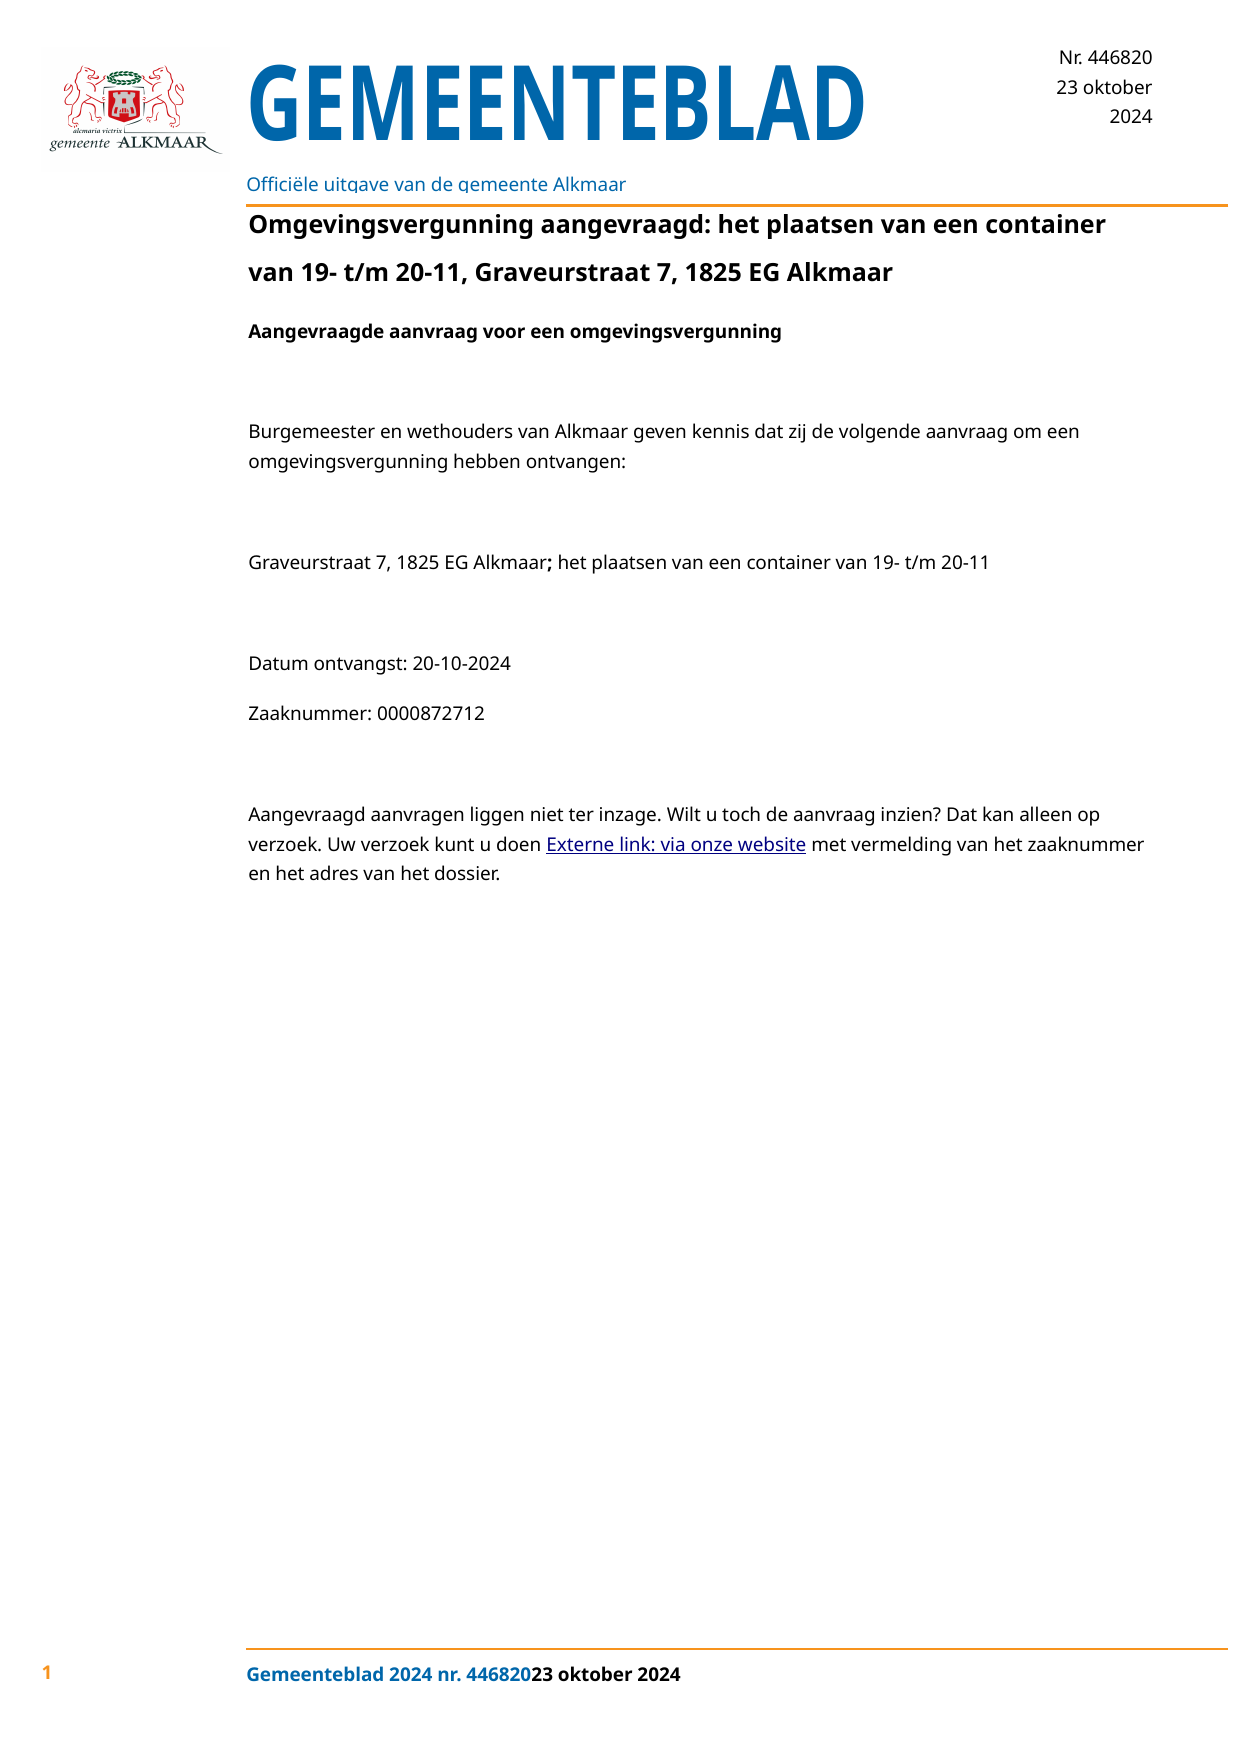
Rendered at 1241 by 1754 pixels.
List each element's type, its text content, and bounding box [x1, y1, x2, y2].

text Aangevraagde aanvraag voor een omgevingsvergunning [248, 318, 1152, 344]
text Aangevraagd aanvragen liggen niet ter inzage. Wilt u toch de aanvraag inzien? Dat kan alleen op verzoek. Uw verzoek kunt u doen Externe link: via onze website met vermelding van het zaaknummer en het adres van het dossier. [248, 801, 1152, 886]
text Omgevingsvergunning aangevraagd: het plaatsen van een container van 19- t/m 20-11, Graveurstraat 7, 1825 EG Alkmaar [248, 207, 1152, 288]
text Graveurstraat 7, 1825 EG Alkmaar; het plaatsen van een container van 19- t/m 20-11 [248, 549, 1152, 575]
text Datum ontvangst: 20-10-2024 [248, 650, 1152, 676]
text Zaaknummer: 0000872712 [248, 700, 1152, 726]
text Burgemeester en wethouders van Alkmaar geven kennis dat zij de volgende aanvraag om een omgevingsvergunning hebben ontvangen: [248, 419, 1152, 474]
picture [41, 47, 231, 172]
